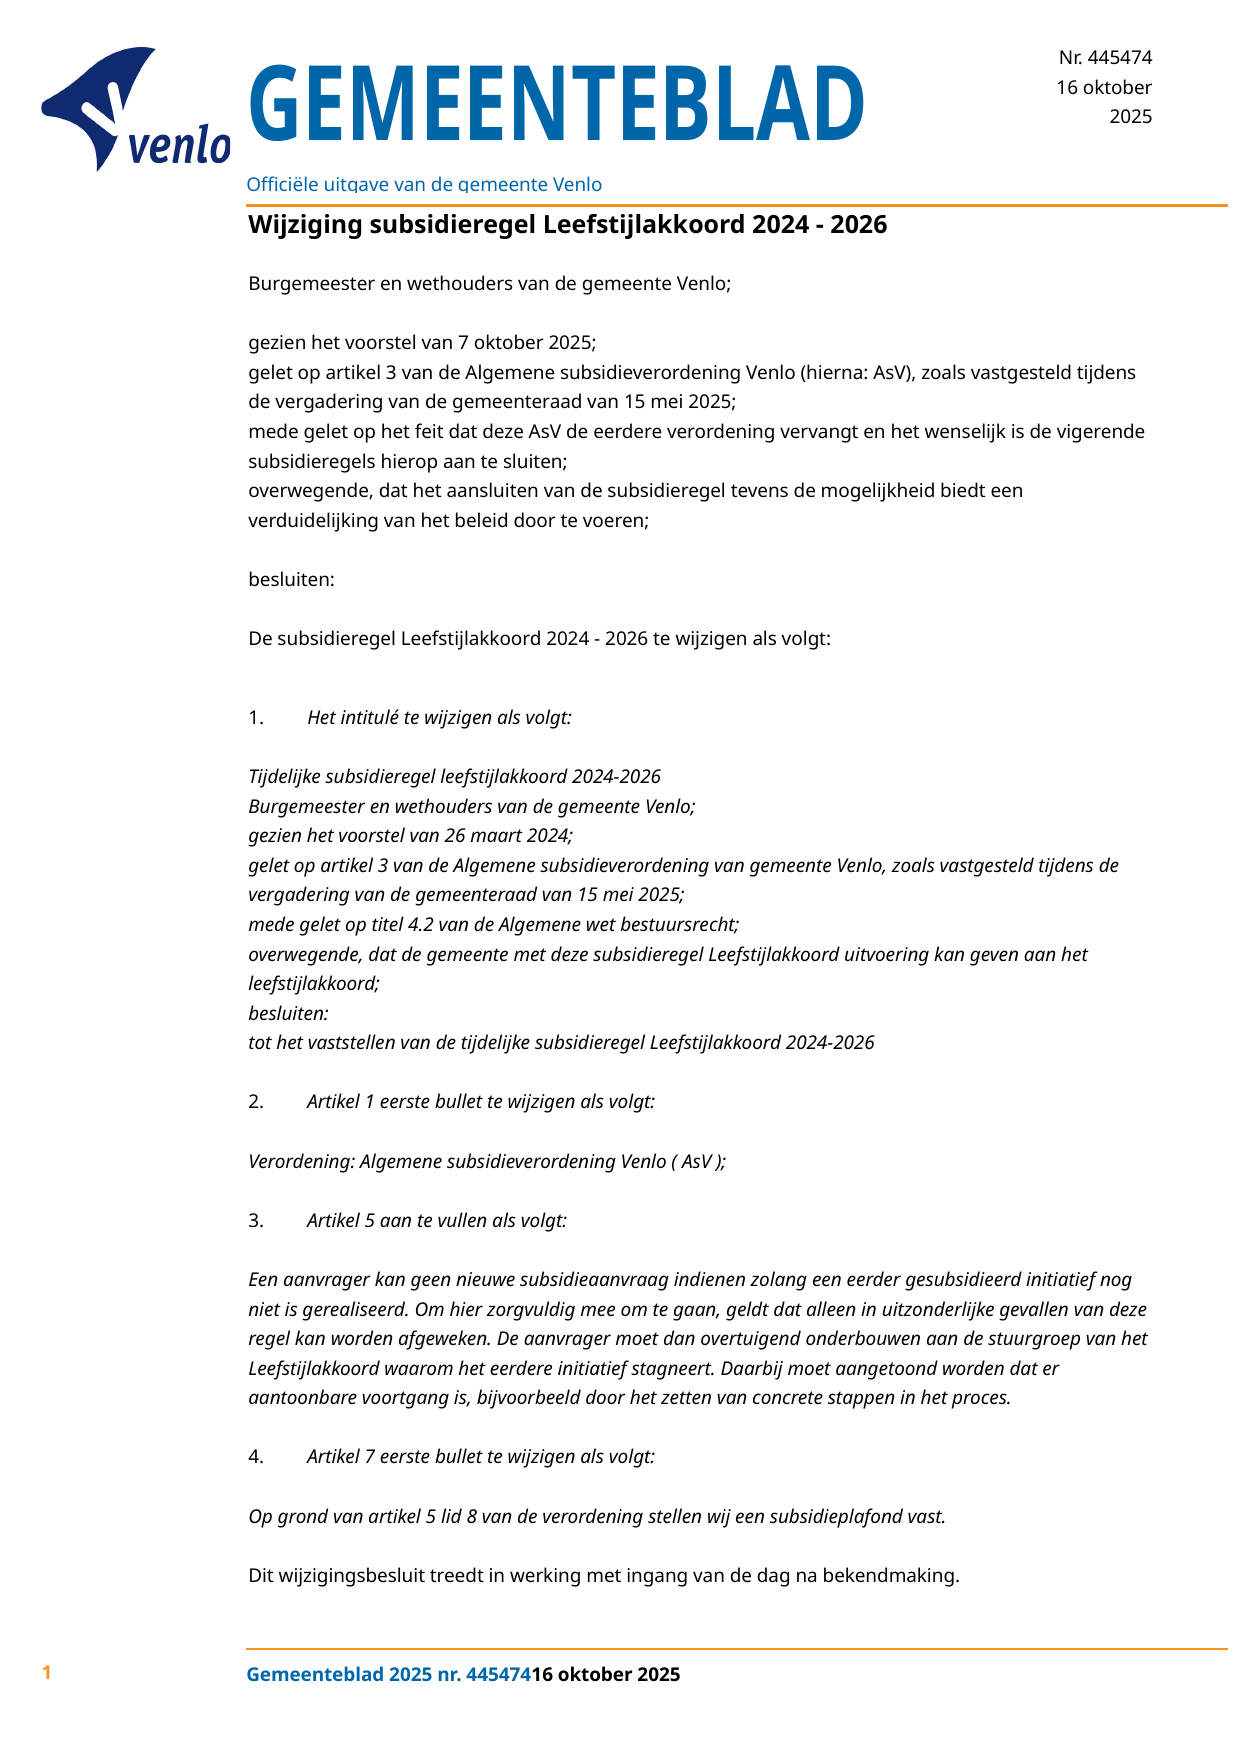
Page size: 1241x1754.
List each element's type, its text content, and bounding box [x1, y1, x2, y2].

text Verordening: Algemene subsidieverordening Venlo ( AsV ); [248, 1148, 1152, 1174]
picture [41, 47, 231, 172]
list Het intitulé te wijzigen als volgt: [248, 704, 1152, 730]
list Artikel 1 eerste bullet te wijzigen als volgt: [248, 1089, 1152, 1114]
text De subsidieregel Leefstijlakkoord 2024 - 2026 te wijzigen als volgt: [248, 625, 1152, 651]
text mede gelet op titel 4.2 van de Algemene wet bestuursrecht; [248, 911, 1152, 937]
text besluiten: [248, 1000, 1152, 1026]
text overwegende, dat de gemeente met deze subsidieregel Leefstijlakkoord uitvoering kan geven aan het leefstijlakkoord; [248, 941, 1152, 996]
text Een aanvrager kan geen nieuwe subsidieaanvraag indienen zolang een eerder gesubsidieerd initiatief nog niet is gerealiseerd. Om hier zorgvuldig mee om te gaan, geldt dat alleen in uitzonderlijke gevallen van deze regel kan worden afgeweken. De aanvrager moet dan overtuigend onderbouwen aan de stuurgroep van het Leefstijlakkoord waarom het eerdere initiatief stagneert. Daarbij moet aangetoond worden dat er aantoonbare voortgang is, bijvoorbeeld door het zetten van concrete stappen in het proces. [248, 1266, 1152, 1410]
text gelet op artikel 3 van de Algemene subsidieverordening van gemeente Venlo, zoals vastgesteld tijdens de vergadering van de gemeenteraad van 15 mei 2025; [248, 852, 1152, 907]
text besluiten: [248, 566, 1152, 592]
text Tijdelijke subsidieregel leefstijlakkoord 2024-2026 [248, 763, 1152, 789]
text Op grond van artikel 5 lid 8 van de verordening stellen wij een subsidieplafond vast. [248, 1503, 1152, 1529]
text Wijziging subsidieregel Leefstijlakkoord 2024 - 2026 [248, 207, 1152, 241]
text overwegende, dat het aansluiten van de subsidieregel tevens de mogelijkheid biedt een verduidelijking van het beleid door te voeren; [248, 477, 1152, 533]
text mede gelet op het feit dat deze AsV de eerdere verordening vervangt en het wenselijk is de vigerende subsidieregels hierop aan te sluiten; [248, 418, 1152, 473]
list Artikel 5 aan te vullen als volgt: [248, 1207, 1152, 1233]
text gezien het voorstel van 26 maart 2024; [248, 822, 1152, 848]
text Dit wijzigingsbesluit treedt in werking met ingang van de dag na bekendmaking. [248, 1562, 1152, 1588]
text tot het vaststellen van de tijdelijke subsidieregel Leefstijlakkoord 2024-2026 [248, 1029, 1152, 1055]
text gelet op artikel 3 van de Algemene subsidieverordening Venlo (hierna: AsV), zoals vastgesteld tijdens de vergadering van de gemeenteraad van 15 mei 2025; [248, 359, 1152, 414]
list Artikel 7 eerste bullet te wijzigen als volgt: [248, 1444, 1152, 1469]
text Burgemeester en wethouders van de gemeente Venlo; [248, 793, 1152, 819]
text gezien het voorstel van 7 oktober 2025; [248, 329, 1152, 355]
text Burgemeester en wethouders van de gemeente Venlo; [248, 270, 1152, 296]
